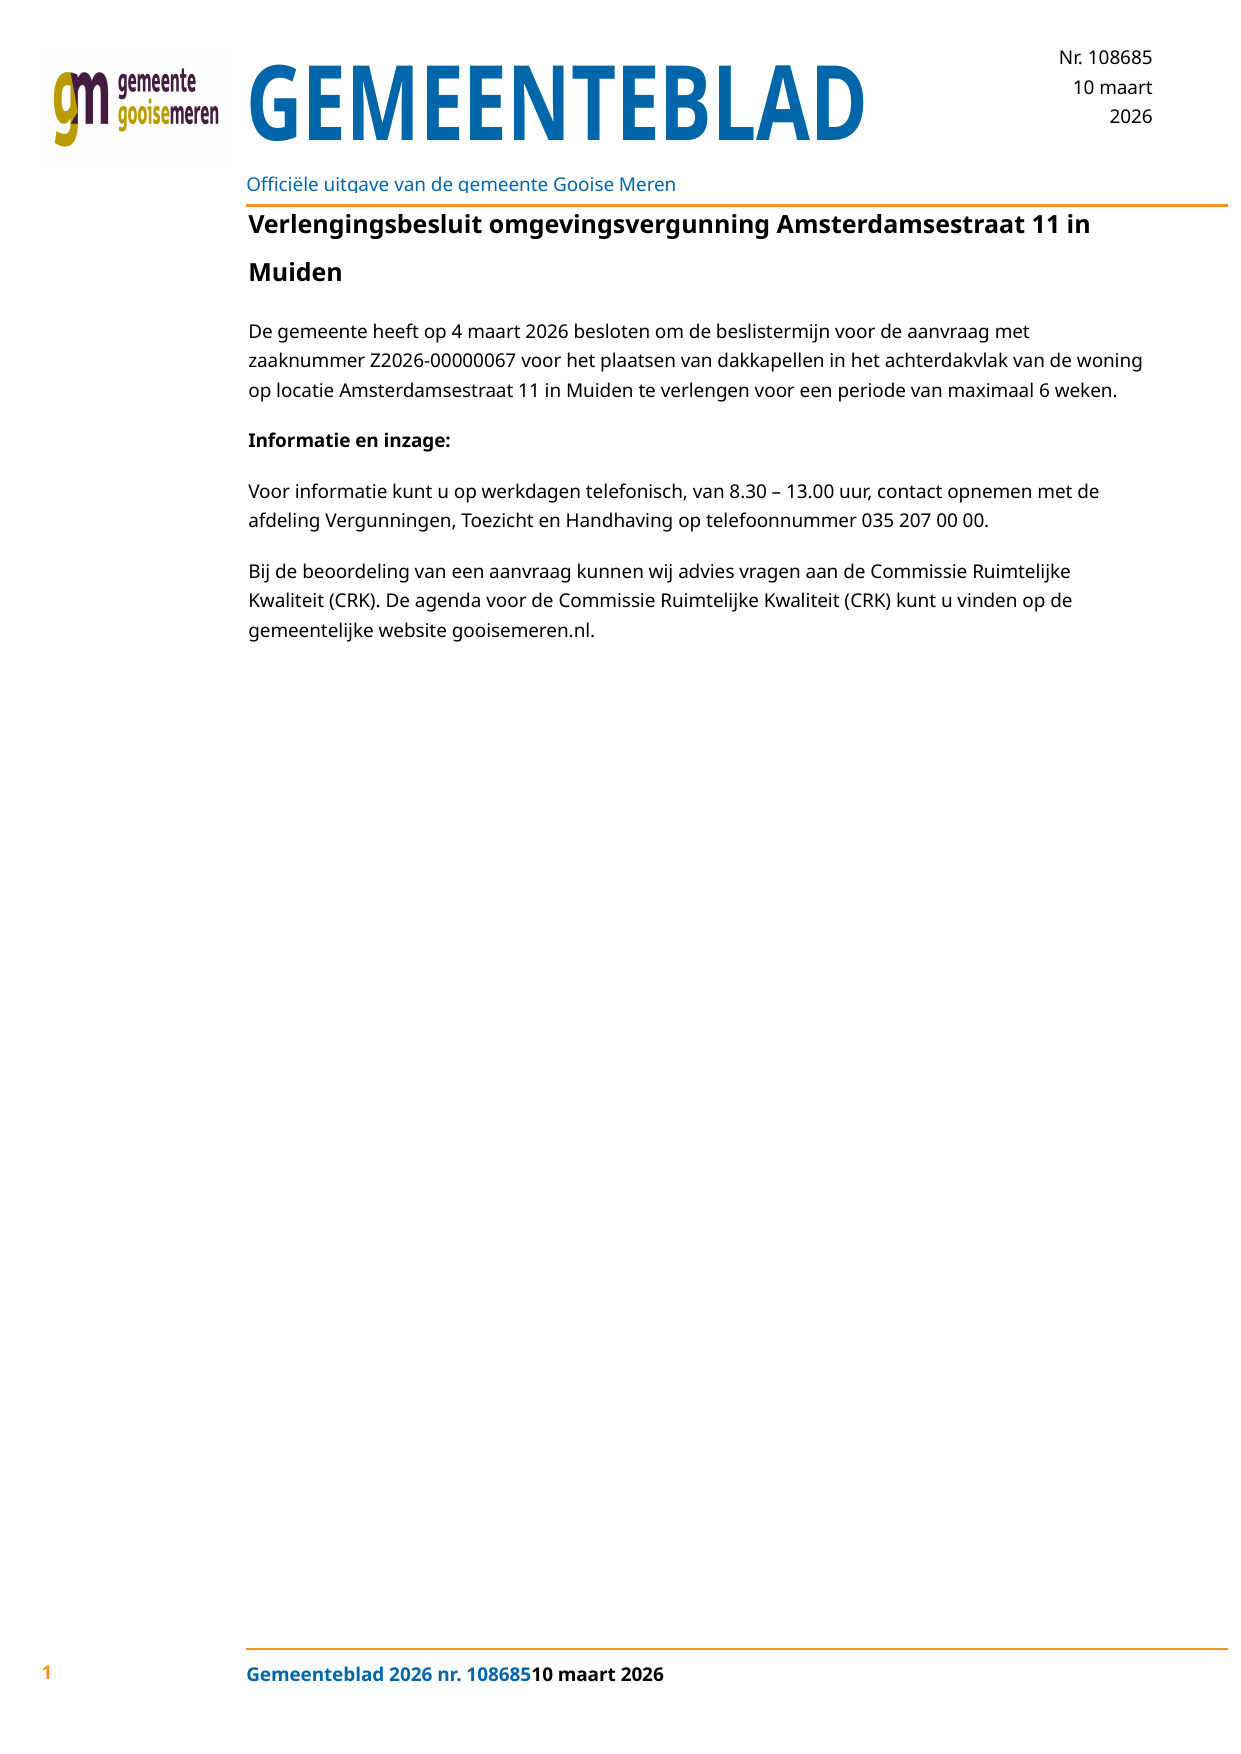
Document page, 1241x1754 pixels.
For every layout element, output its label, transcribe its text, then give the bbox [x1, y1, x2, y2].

text De gemeente heeft op 4 maart 2026 besloten om de beslistermijn voor de aanvraag met zaaknummer Z2026-00000067 voor het plaatsen van dakkapellen in het achterdakvlak van de woning op locatie Amsterdamsestraat 11 in Muiden te verlengen voor een periode van maximaal 6 weken. [248, 318, 1152, 403]
picture [41, 47, 231, 172]
text Bij de beoordeling van een aanvraag kunnen wij advies vragen aan de Commissie Ruimtelijke Kwaliteit (CRK). De agenda voor de Commissie Ruimtelijke Kwaliteit (CRK) kunt u vinden op de gemeentelijke website gooisemeren.nl. [248, 558, 1152, 643]
text Verlengingsbesluit omgevingsvergunning Amsterdamsestraat 11 in Muiden [248, 207, 1152, 288]
text Voor informatie kunt u op werkdagen telefonisch, van 8.30 – 13.00 uur, contact opnemen met de afdeling Vergunningen, Toezicht en Handhaving op telefoonnummer 035 207 00 00. [248, 478, 1152, 533]
text Informatie en inzage: [248, 427, 1152, 453]
